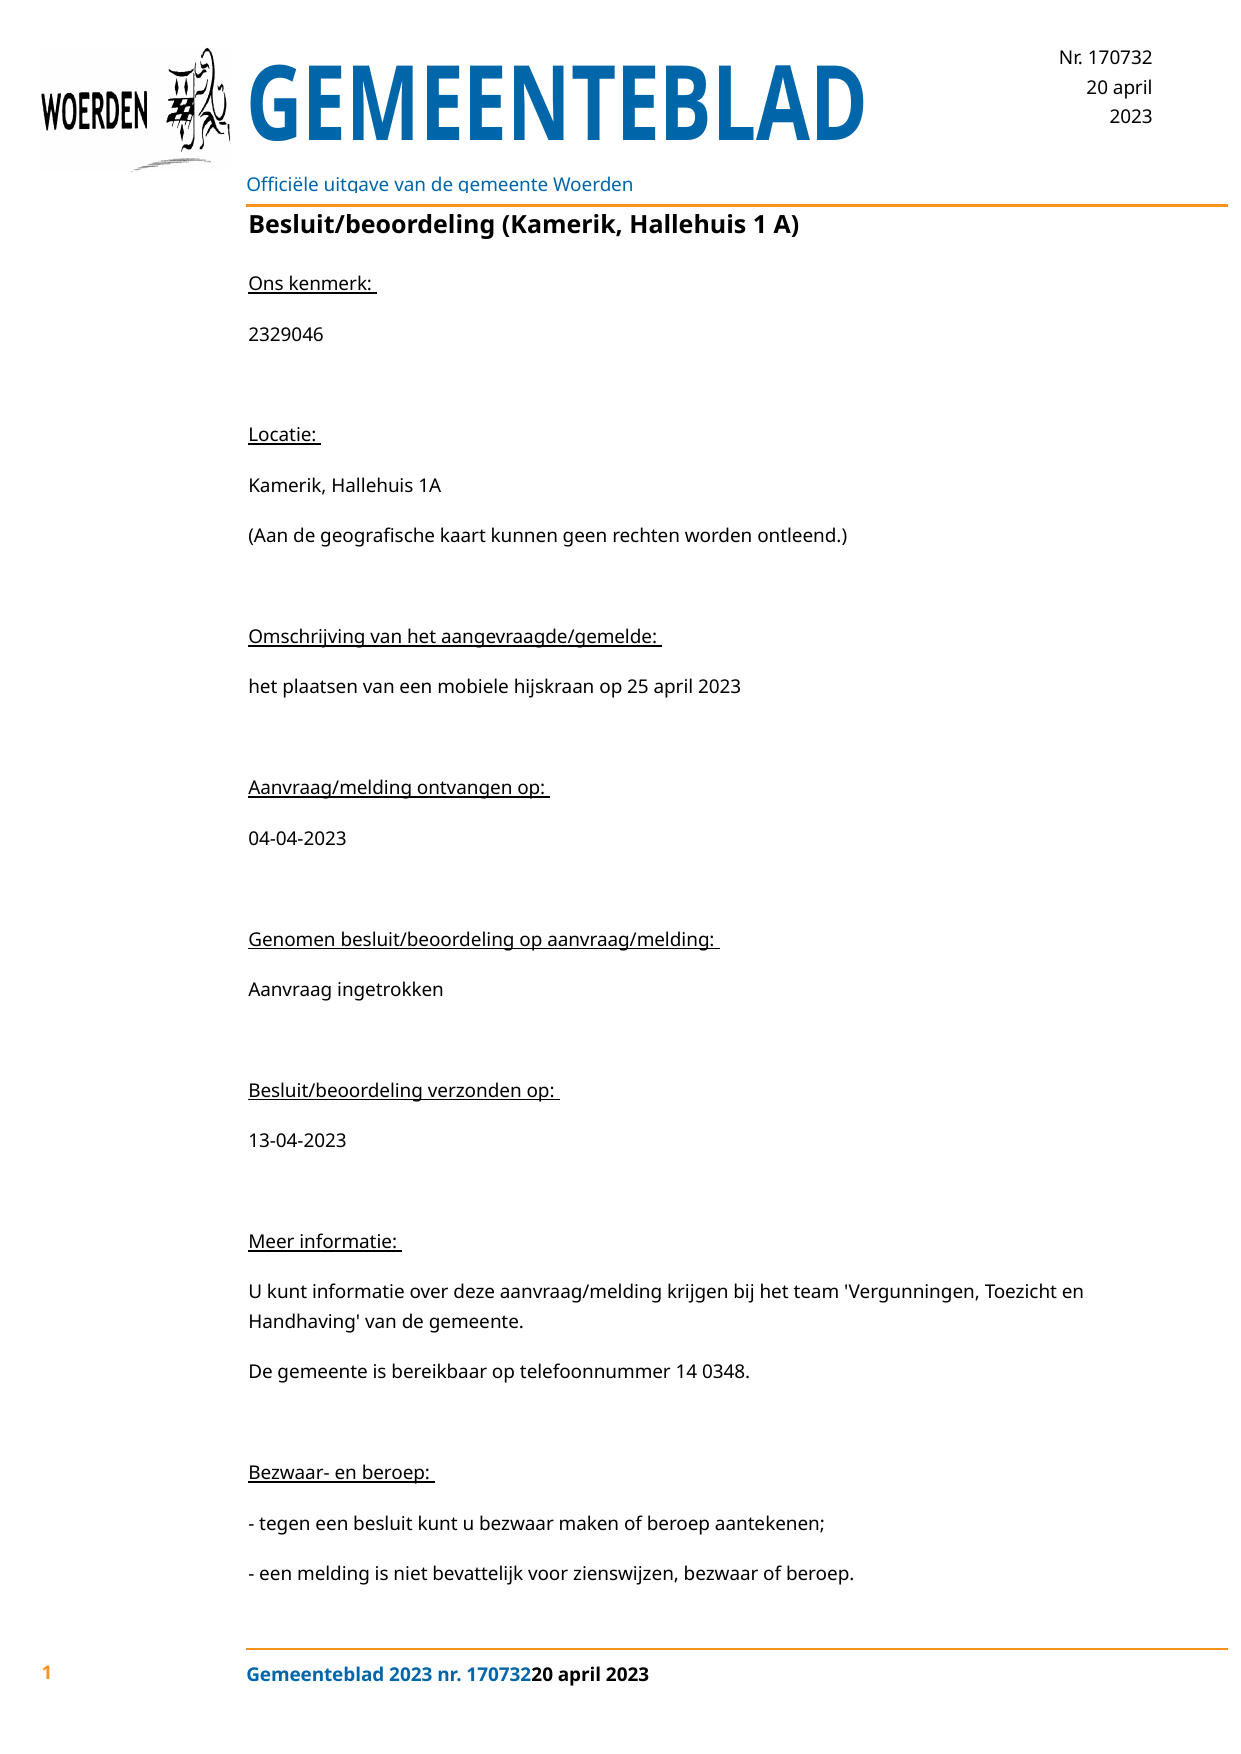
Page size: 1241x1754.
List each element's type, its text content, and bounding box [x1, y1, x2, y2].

text U kunt informatie over deze aanvraag/melding krijgen bij het team 'Vergunningen, Toezicht en Handhaving' van de gemeente. [248, 1279, 1152, 1334]
text Locatie: [248, 422, 1152, 447]
text (Aan de geografische kaart kunnen geen rechten worden ontleend.) [248, 522, 1152, 548]
text - tegen een besluit kunt u bezwaar maken of beroep aantekenen; [248, 1510, 1152, 1536]
text De gemeente is bereikbaar op telefoonnummer 14 0348. [248, 1359, 1152, 1384]
text Genomen besluit/beoordeling op aanvraag/melding: [248, 926, 1152, 951]
text Aanvraag ingetrokken [248, 976, 1152, 1002]
picture [41, 47, 231, 172]
text 2329046 [248, 321, 1152, 346]
text 13-04-2023 [248, 1127, 1152, 1153]
text het plaatsen van een mobiele hijskraan op 25 april 2023 [248, 674, 1152, 699]
text - een melding is niet bevattelijk voor zienswijzen, bezwaar of beroep. [248, 1560, 1152, 1586]
text Besluit/beoordeling verzonden op: [248, 1077, 1152, 1103]
text Ons kenmerk: [248, 270, 1152, 296]
text Aanvraag/melding ontvangen op: [248, 774, 1152, 800]
text 04-04-2023 [248, 825, 1152, 851]
text Bezwaar- en beroep: [248, 1459, 1152, 1485]
text Meer informatie: [248, 1228, 1152, 1254]
text Omschrijving van het aangevraagde/gemelde: [248, 623, 1152, 649]
text Kamerik, Hallehuis 1A [248, 472, 1152, 498]
text Besluit/beoordeling (Kamerik, Hallehuis 1 A) [248, 207, 1152, 241]
